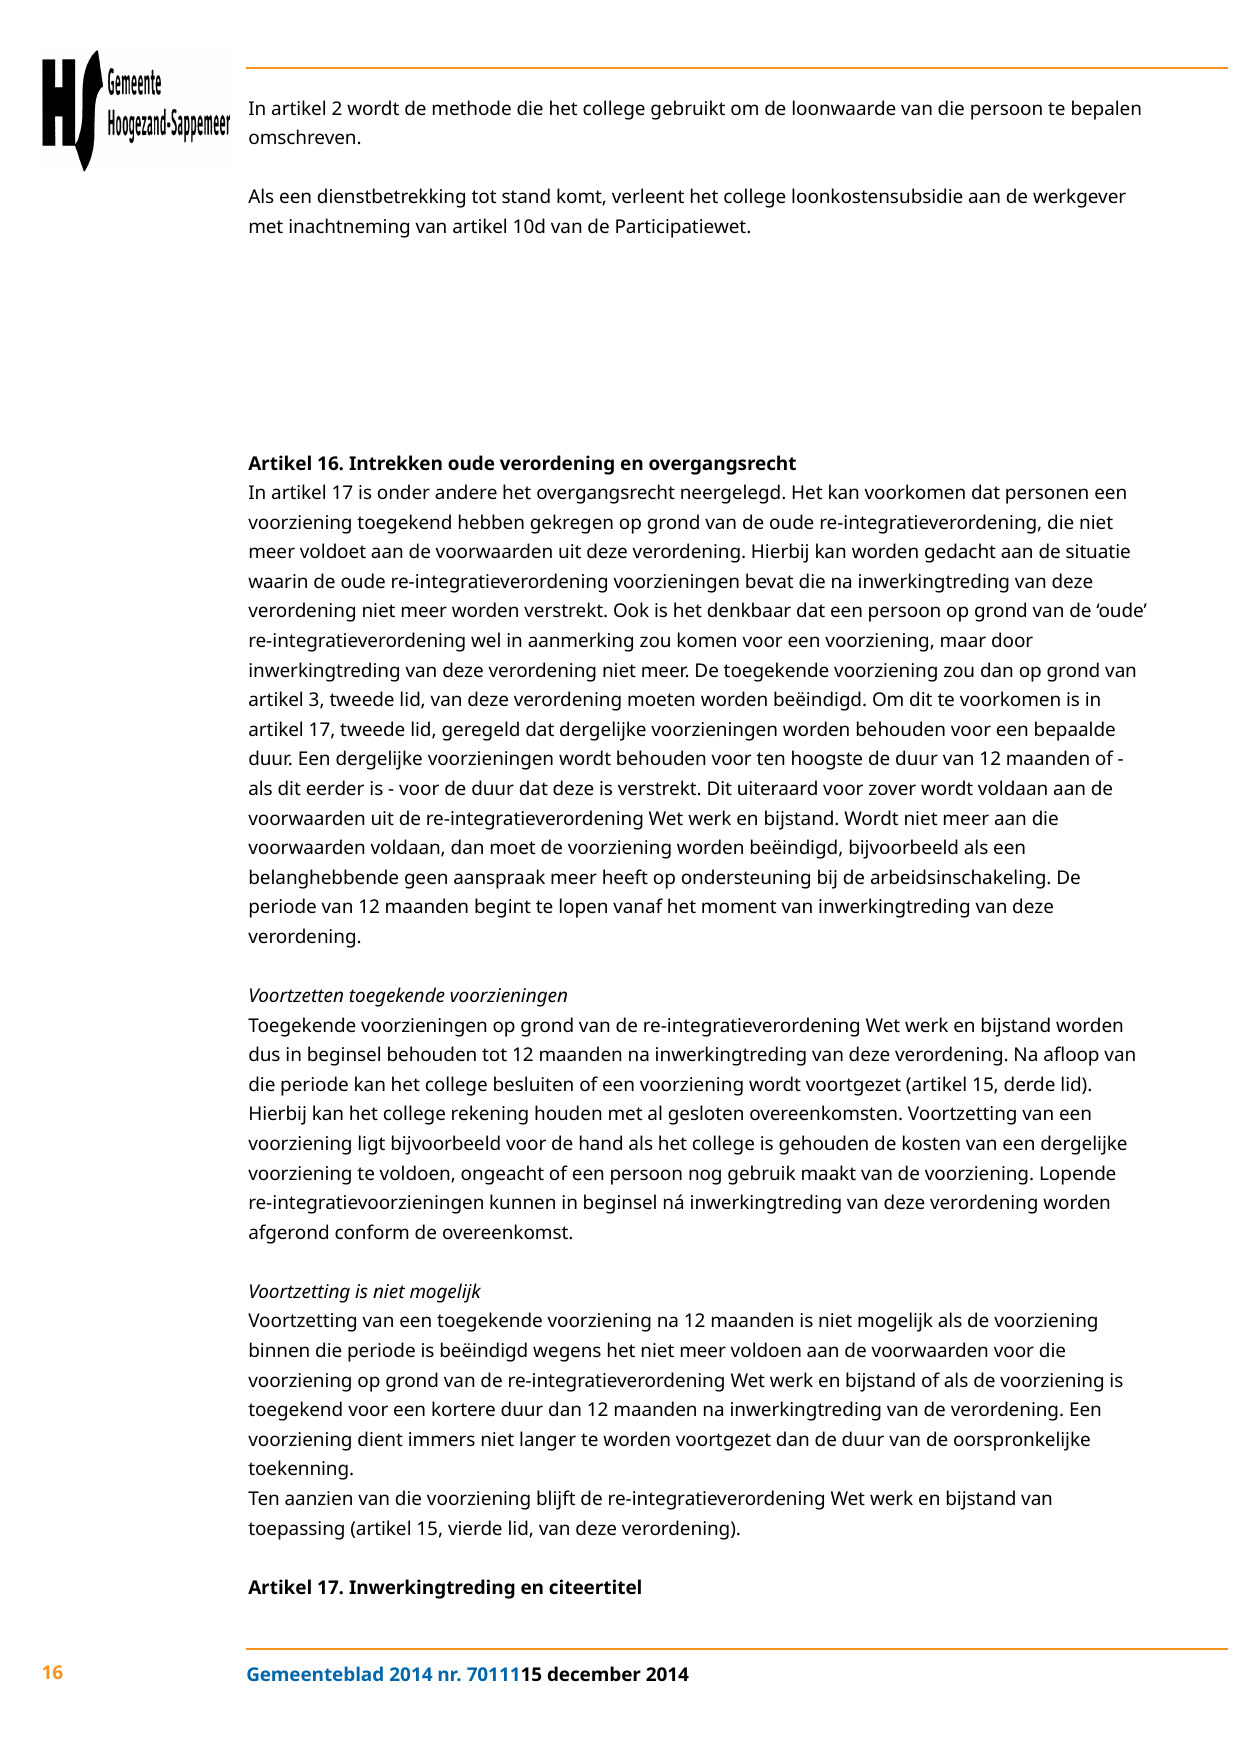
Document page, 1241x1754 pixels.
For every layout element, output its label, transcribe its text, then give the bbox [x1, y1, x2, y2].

text Artikel 17. Inwerkingtreding en citeertitel [248, 1574, 1152, 1600]
text re-integratievoorzieningen kunnen in beginsel ná inwerkingtreding van deze verordening worden afgerond conform de overeenkomst. [248, 1189, 1152, 1245]
text Toegekende voorzieningen op grond van de re-integratieverordening Wet werk en bijstand worden dus in beginsel behouden tot 12 maanden na inwerkingtreding van deze verordening. Na afloop van die periode kan het college besluiten of een voorziening wordt voortgezet (artikel 15, derde lid). Hierbij kan het college rekening houden met al gesloten overeenkomsten. Voortzetting van een voorziening ligt bijvoorbeeld voor de hand als het college is gehouden de kosten van een dergelijke voorziening te voldoen, ongeacht of een persoon nog gebruik maakt van de voorziening. Lopende [248, 1012, 1152, 1186]
text Als een dienstbetrekking tot stand komt, verleent het college loonkostensubsidie aan de werkgever met inachtneming van artikel 10d van de Participatiewet. [248, 183, 1152, 239]
text Voortzetting is niet mogelijk [248, 1278, 1152, 1304]
text Artikel 16. Intrekken oude verordening en overgangsrecht [248, 450, 1152, 476]
text Voortzetting van een toegekende voorziening na 12 maanden is niet mogelijk als de voorziening binnen die periode is beëindigd wegens het niet meer voldoen aan de voorwaarden voor die voorziening op grond van de re-integratieverordening Wet werk en bijstand of als de voorziening is toegekend voor een kortere duur dan 12 maanden na inwerkingtreding van de verordening. Een voorziening dient immers niet langer te worden voortgezet dan de duur van de oorspronkelijke toekenning. [248, 1308, 1152, 1481]
text Voortzetten toegekende voorzieningen [248, 982, 1152, 1008]
text In artikel 17 is onder andere het overgangsrecht neergelegd. Het kan voorkomen dat personen een voorziening toegekend hebben gekregen op grond van de oude re-integratieverordening, die niet meer voldoet aan de voorwaarden uit deze verordening. Hierbij kan worden gedacht aan de situatie waarin de oude re-integratieverordening voorzieningen bevat die na inwerkingtreding van deze verordening niet meer worden verstrekt. Ook is het denkbaar dat een persoon op grond van de ‘oude’ re-integratieverordening wel in aanmerking zou komen voor een voorziening, maar door inwerkingtreding van deze verordening niet meer. De toegekende voorziening zou dan op grond van artikel 3, tweede lid, van deze verordening moeten worden beëindigd. Om dit te voorkomen is in artikel 17, tweede lid, geregeld dat dergelijke voorzieningen worden behouden voor een bepaalde duur. Een dergelijke voorzieningen wordt behouden voor ten hoogste de duur van 12 maanden of - als dit eerder is - voor de duur dat deze is verstrekt. Dit uiteraard voor zover wordt voldaan aan de voorwaarden uit de re-integratieverordening Wet werk en bijstand. Wordt niet meer aan die voorwaarden voldaan, dan moet de voorziening worden beëindigd, bijvoorbeeld als een belanghebbende geen aanspraak meer heeft op ondersteuning bij de arbeidsinschakeling. De periode van 12 maanden begint te lopen vanaf het moment van inwerkingtreding van deze verordening. [248, 479, 1152, 949]
text In artikel 2 wordt de methode die het college gebruikt om de loonwaarde van die persoon te bepalen omschreven. [248, 95, 1152, 150]
picture [41, 47, 231, 172]
text Ten aanzien van die voorziening blijft de re-integratieverordening Wet werk en bijstand van toepassing (artikel 15, vierde lid, van deze verordening). [248, 1485, 1152, 1541]
